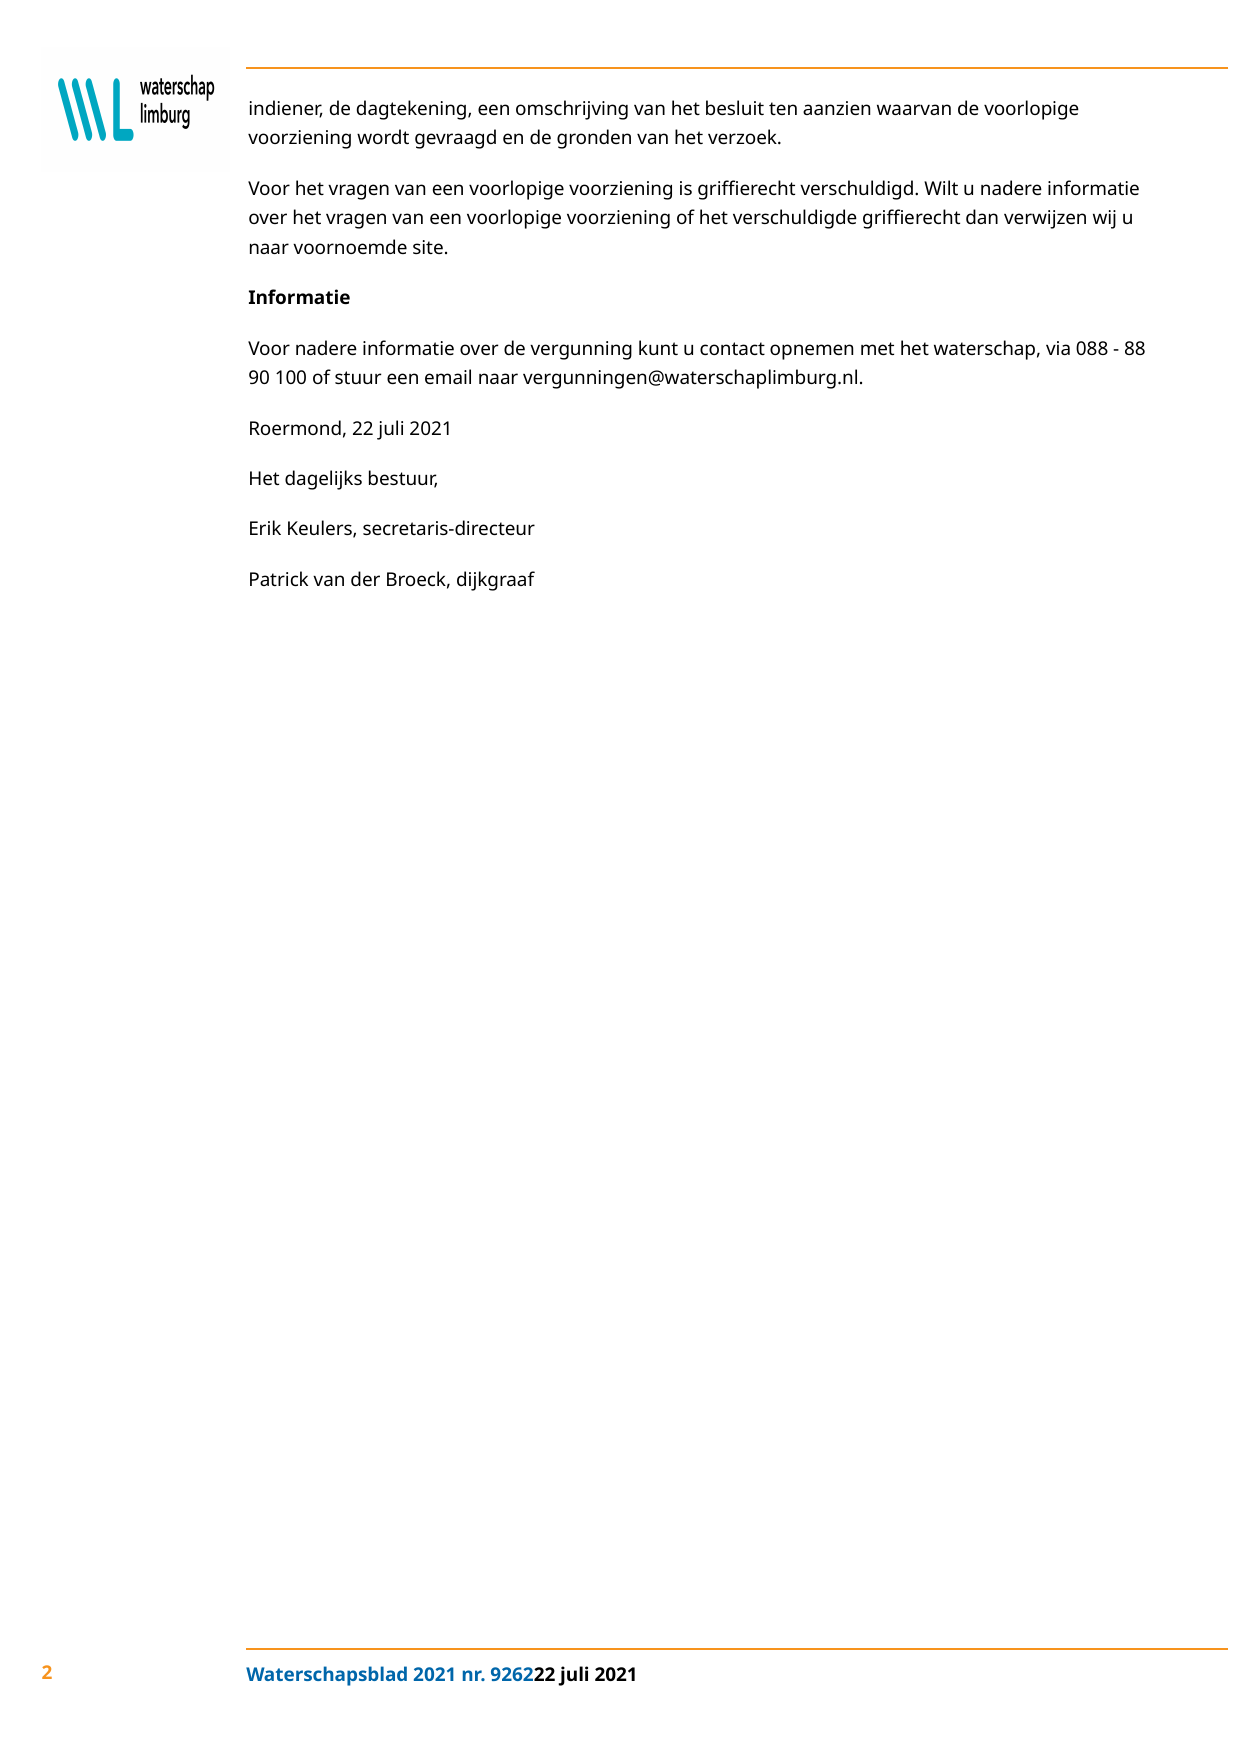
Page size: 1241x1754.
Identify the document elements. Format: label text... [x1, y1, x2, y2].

text Voor het vragen van een voorlopige voorziening is griffierecht verschuldigd. Wilt u nadere informatie over het vragen van een voorlopige voorziening of het verschuldigde griffierecht dan verwijzen wij u naar voornoemde site. [248, 175, 1152, 260]
text Voor nadere informatie over de vergunning kunt u contact opnemen met het waterschap, via 088 - 88 90 100 of stuur een email naar vergunningen@waterschaplimburg.nl. [248, 335, 1152, 390]
text Erik Keulers, secretaris-directeur [248, 516, 1152, 541]
text Patrick van der Broeck, dijkgraaf [248, 566, 1152, 592]
text Informatie [248, 284, 1152, 310]
text Roermond, 22 juli 2021 [248, 415, 1152, 441]
picture [41, 47, 231, 172]
text indiener, de dagtekening, een omschrijving van het besluit ten aanzien waarvan de voorlopige voorziening wordt gevraagd en de gronden van het verzoek. [248, 95, 1152, 150]
text Het dagelijks bestuur, [248, 465, 1152, 491]
